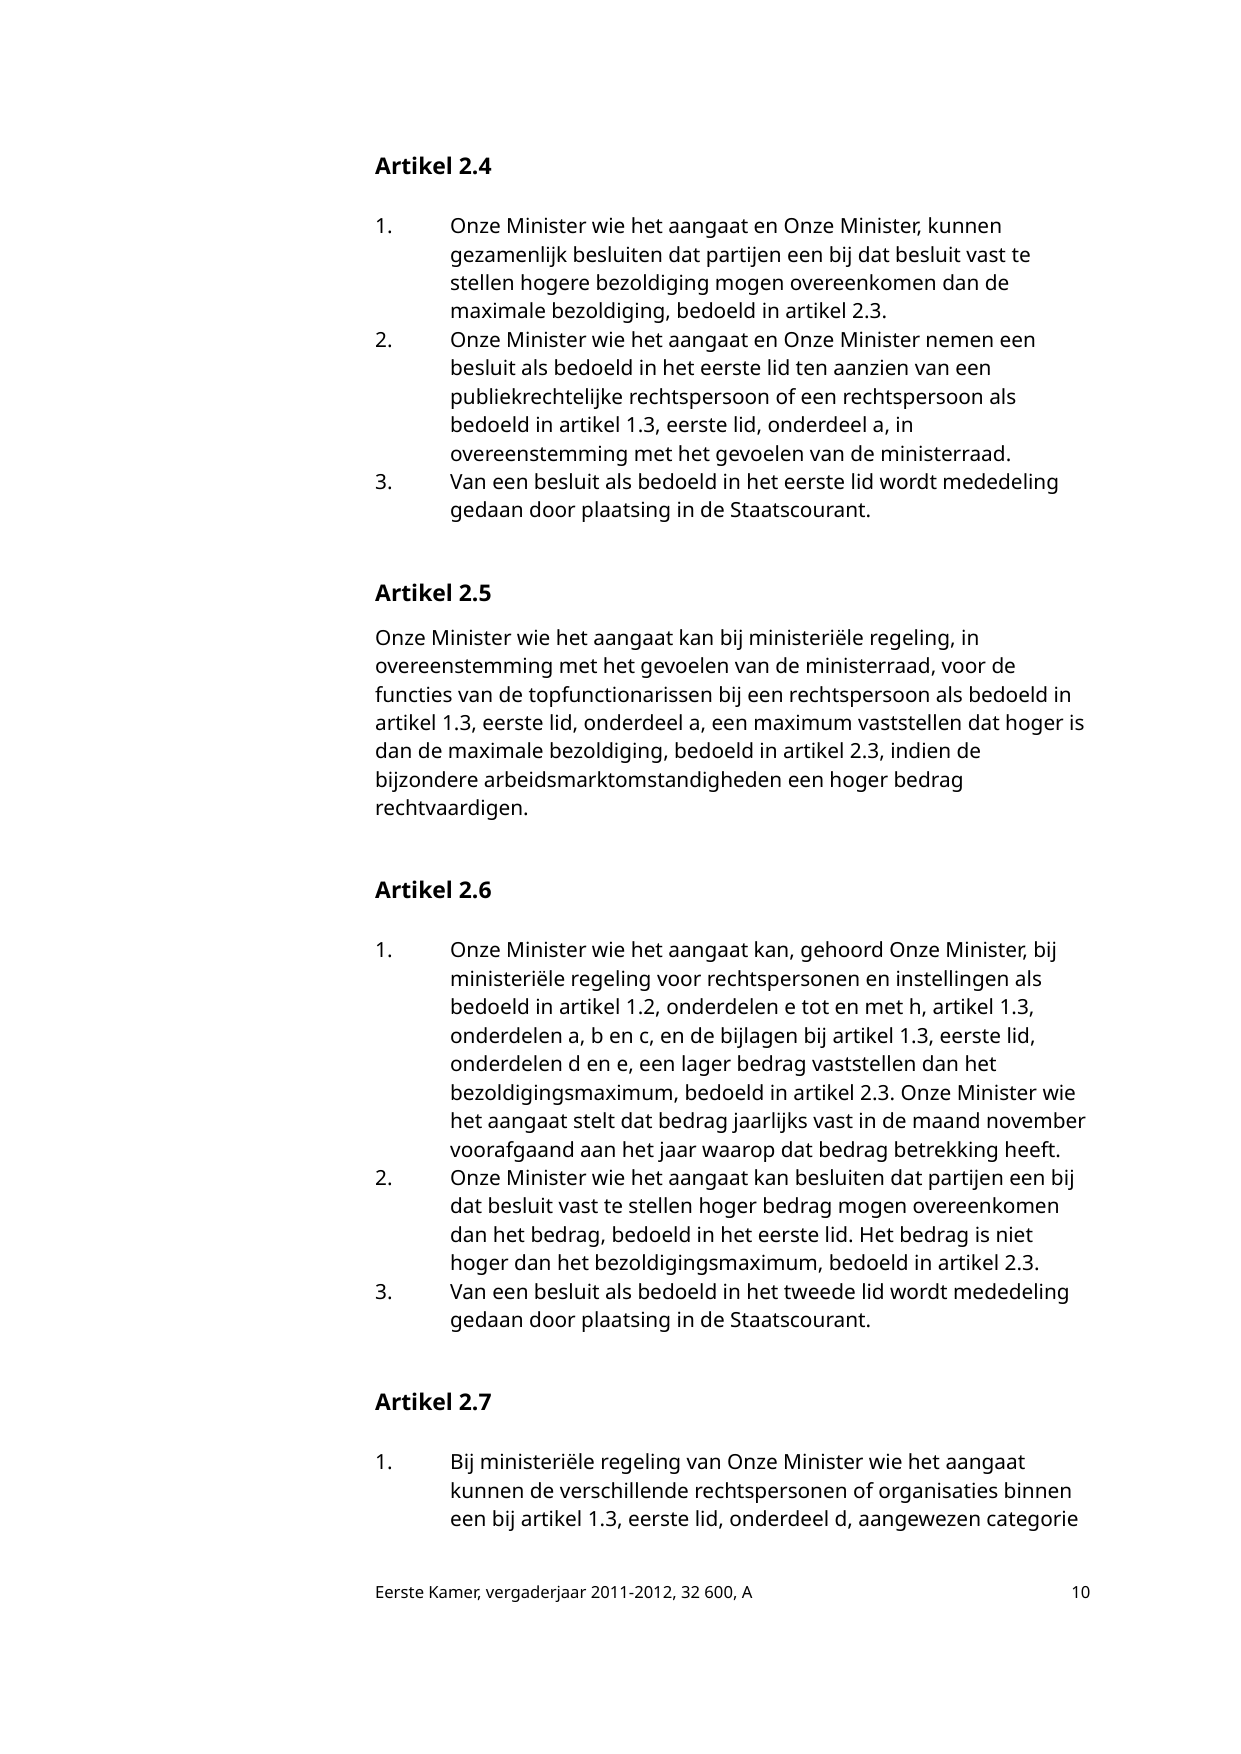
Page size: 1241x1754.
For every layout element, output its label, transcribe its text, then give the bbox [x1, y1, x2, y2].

list Onze Minister wie het aangaat kan besluiten dat partijen een bij dat besluit vast te stellen hoger bedrag mogen overeenkomen dan het bedrag, bedoeld in het eerste lid. Het bedrag is niet hoger dan het bezoldigingsmaximum, bedoeld in artikel 2.3. [375, 1163, 1090, 1277]
subtitle Artikel 2.7 [375, 1386, 1090, 1417]
list Onze Minister wie het aangaat kan, gehoord Onze Minister, bij ministeriële regeling voor rechtspersonen en instellingen als bedoeld in artikel 1.2, onderdelen e tot en met h, artikel 1.3, onderdelen a, b en c, en de bijlagen bij artikel 1.3, eerste lid, onderdelen d en e, een lager bedrag vaststellen dan het bezoldigingsmaximum, bedoeld in artikel 2.3. Onze Minister wie het aangaat stelt dat bedrag jaarlijks vast in de maand november voorafgaand aan het jaar waarop dat bedrag betrekking heeft. [375, 936, 1090, 1163]
list Onze Minister wie het aangaat en Onze Minister nemen een besluit als bedoeld in het eerste lid ten aanzien van een publiekrechtelijke rechtspersoon of een rechtspersoon als bedoeld in artikel 1.3, eerste lid, onderdeel a, in overeenstemming met het gevoelen van de ministerraad. [375, 325, 1090, 467]
subtitle Artikel 2.6 [375, 874, 1090, 906]
list Van een besluit als bedoeld in het tweede lid wordt mededeling gedaan door plaatsing in de Staatscourant. [375, 1277, 1090, 1334]
list Bij ministeriële regeling van Onze Minister wie het aangaat kunnen de verschillende rechtspersonen of organisaties binnen een bij artikel 1.3, eerste lid, onderdeel d, aangewezen categorie [375, 1447, 1090, 1533]
subtitle Artikel 2.4 [375, 150, 1090, 181]
list Van een besluit als bedoeld in het eerste lid wordt mededeling gedaan door plaatsing in de Staatscourant. [375, 467, 1090, 524]
list Onze Minister wie het aangaat en Onze Minister, kunnen gezamenlijk besluiten dat partijen een bij dat besluit vast te stellen hogere bezoldiging mogen overeenkomen dan de maximale bezoldiging, bedoeld in artikel 2.3. [375, 211, 1090, 325]
subtitle Artikel 2.5 [375, 577, 1090, 608]
text Onze Minister wie het aangaat kan bij ministeriële regeling, in overeenstemming met het gevoelen van de ministerraad, voor de functies van de topfunctionarissen bij een rechtspersoon als bedoeld in artikel 1.3, eerste lid, onderdeel a, een maximum vaststellen dat hoger is dan de maximale bezoldiging, bedoeld in artikel 2.3, indien de bijzondere arbeidsmarktomstandigheden een hoger bedrag rechtvaardigen. [375, 623, 1090, 822]
